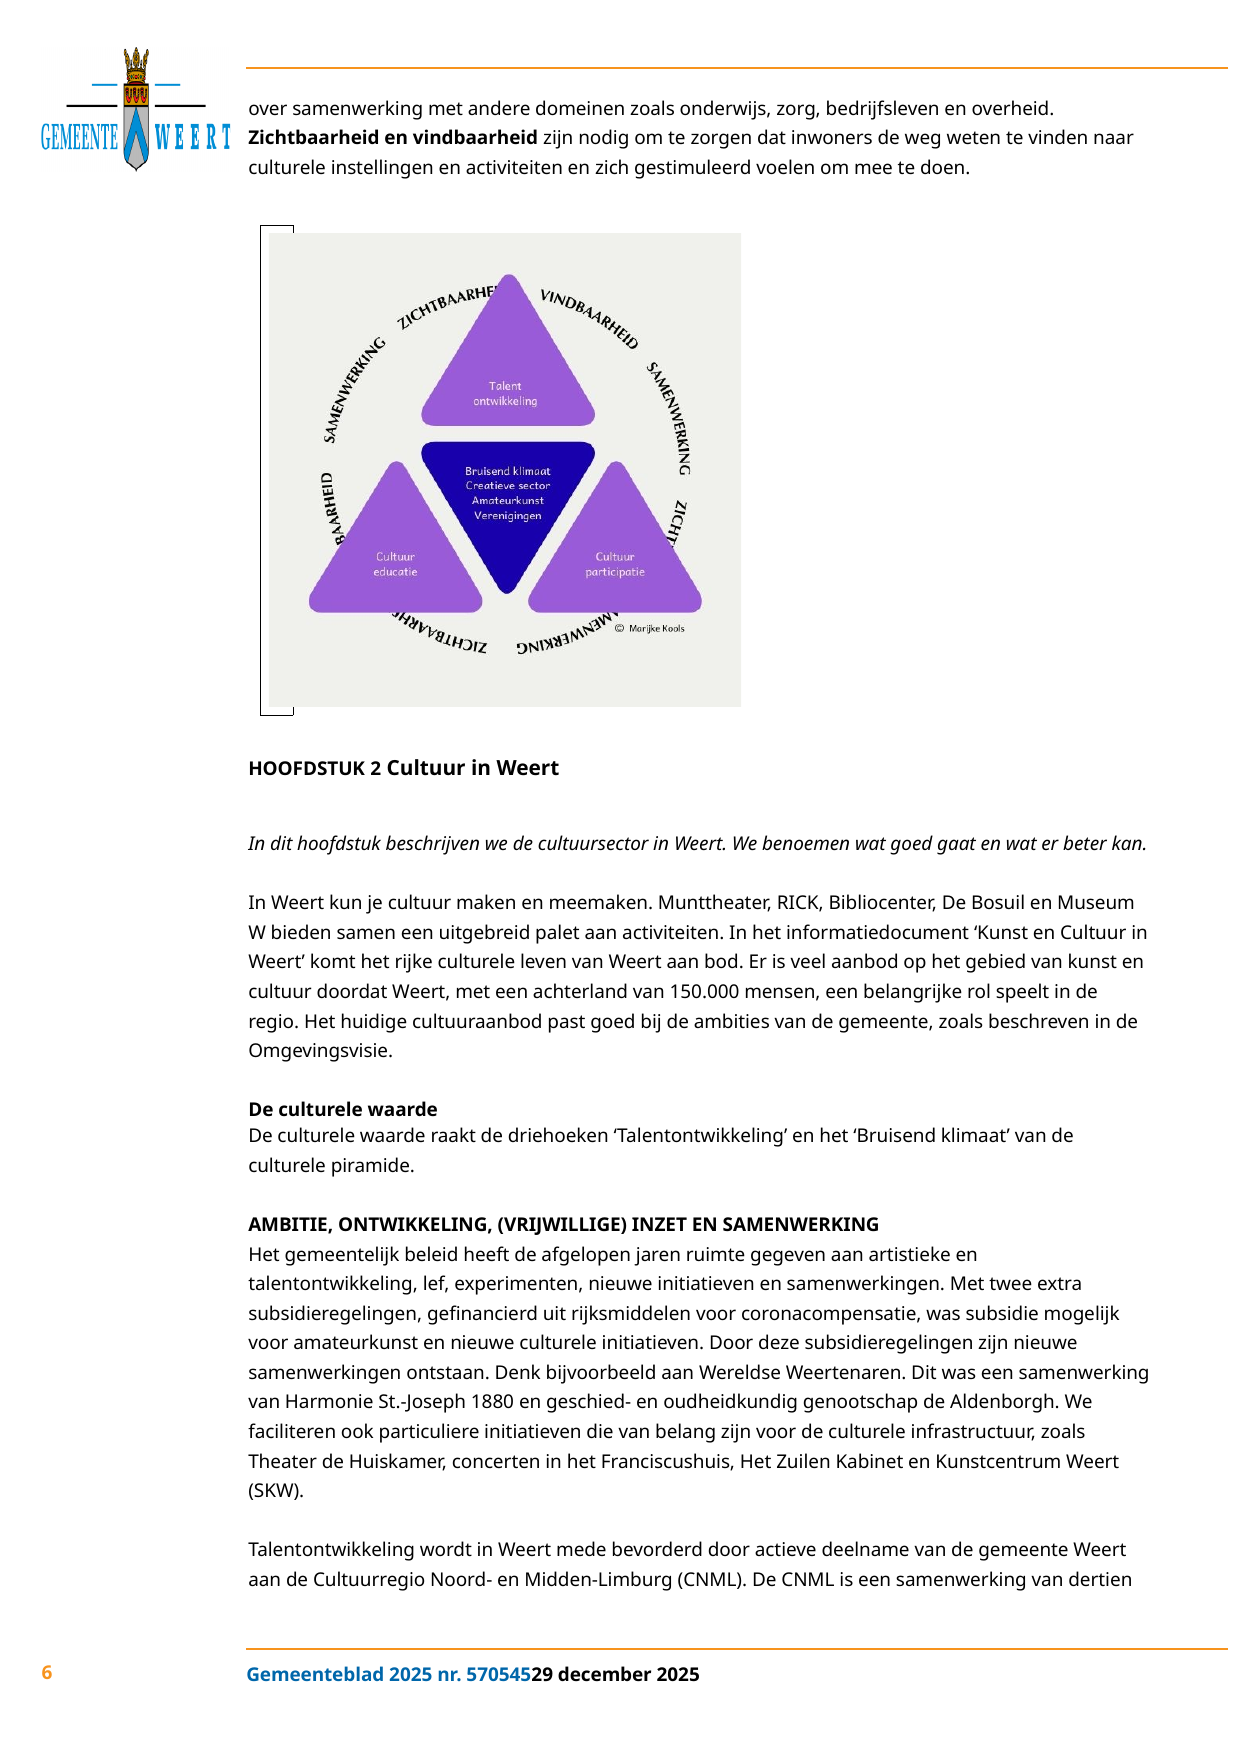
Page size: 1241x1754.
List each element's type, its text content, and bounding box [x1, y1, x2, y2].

text HOOFDSTUK 2 Cultuur in Weert [248, 753, 1152, 781]
text In dit hoofdstuk beschrijven we de cultuursector in Weert. We benoemen wat goed gaat en wat er beter kan. [248, 830, 1152, 856]
text AMBITIE, ONTWIKKELING, (VRIJWILLIGE) INZET EN SAMENWERKING [248, 1211, 1152, 1237]
text Talentontwikkeling wordt in Weert mede bevorderd door actieve deelname van de gemeente Weert aan de Cultuurregio Noord- en Midden-Limburg (CNML). De CNML is een samenwerking van dertien [248, 1537, 1152, 1592]
picture [268, 233, 742, 707]
text De culturele waarde [248, 1097, 1152, 1122]
text over samenwerking met andere domeinen zoals onderwijs, zorg, bedrijfsleven en overheid. Zichtbaarheid en vindbaarheid zijn nodig om te zorgen dat inwoners de weg weten te vinden naar culturele instellingen en activiteiten en zich gestimuleerd voelen om mee te doen. [248, 95, 1152, 180]
text Het gemeentelijk beleid heeft de afgelopen jaren ruimte gegeven aan artistieke en talentontwikkeling, lef, experimenten, nieuwe initiatieven en samenwerkingen. Met twee extra subsidieregelingen, gefinancierd uit rijksmiddelen voor coronacompensatie, was subsidie mogelijk voor amateurkunst en nieuwe culturele initiatieven. Door deze subsidieregelingen zijn nieuwe samenwerkingen ontstaan. Denk bijvoorbeeld aan Wereldse Weertenaren. Dit was een samenwerking van Harmonie St.-Joseph 1880 en geschied- en oudheidkundig genootschap de Aldenborgh. We faciliteren ook particuliere initiatieven die van belang zijn voor de culturele infrastructuur, zoals Theater de Huiskamer, concerten in het Franciscushuis, Het Zuilen Kabinet en Kunstcentrum Weert (SKW). [248, 1241, 1152, 1503]
picture [41, 47, 231, 172]
text In Weert kun je cultuur maken en meemaken. Munttheater, RICK, Bibliocenter, De Bosuil en Museum W bieden samen een uitgebreid palet aan activiteiten. In het informatiedocument ‘Kunst en Cultuur in Weert’ komt het rijke culturele leven van Weert aan bod. Er is veel aanbod op het gebied van kunst en cultuur doordat Weert, met een achterland van 150.000 mensen, een belangrijke rol speelt in de regio. Het huidige cultuuraanbod past goed bij de ambities van de gemeente, zoals beschreven in de Omgevingsvisie. [248, 889, 1152, 1063]
text De culturele waarde raakt de driehoeken ‘Talentontwikkeling’ en het ‘Bruisend klimaat’ van de culturele piramide. [248, 1122, 1152, 1178]
